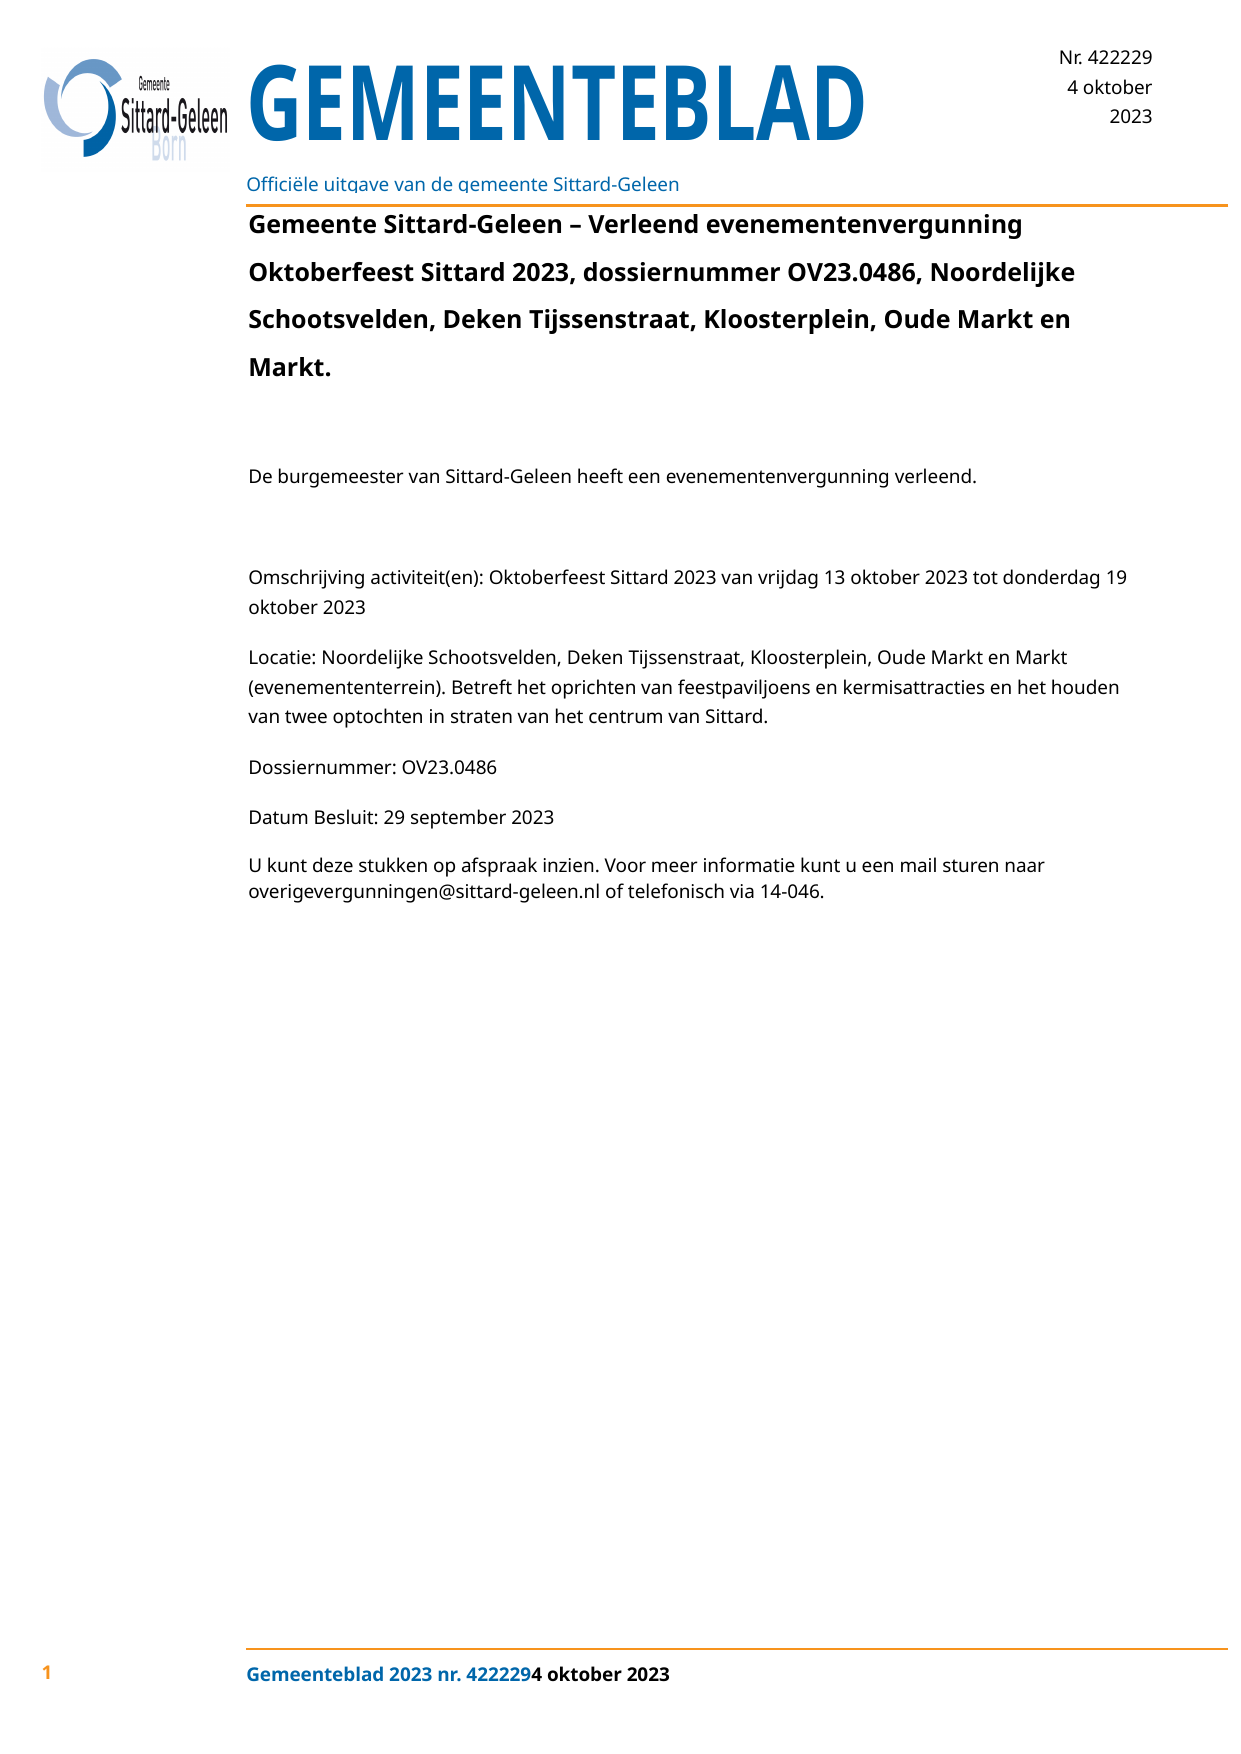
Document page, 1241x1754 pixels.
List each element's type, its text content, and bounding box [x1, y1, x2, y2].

text U kunt deze stukken op afspraak inzien. Voor meer informatie kunt u een mail sturen naar overigevergunningen@sittard-geleen.nl of telefonisch via 14-046. [248, 852, 1152, 904]
text Locatie: Noordelijke Schootsvelden, Deken Tijssenstraat, Kloosterplein, Oude Markt en Markt (evenemententerrein). Betreft het oprichten van feestpaviljoens en kermisattracties en het houden van twee optochten in straten van het centrum van Sittard. [248, 644, 1152, 729]
text Omschrijving activiteit(en): Oktoberfeest Sittard 2023 van vrijdag 13 oktober 2023 tot donderdag 19 oktober 2023 [248, 564, 1152, 620]
text Dossiernummer: OV23.0486 [248, 754, 1152, 780]
text De burgemeester van Sittard-Geleen heeft een evenementenvergunning verleend. [248, 463, 1152, 489]
text Datum Besluit: 29 september 2023 [248, 804, 1152, 830]
text Gemeente Sittard-Geleen – Verleend evenementenvergunning Oktoberfeest Sittard 2023, dossiernummer OV23.0486, Noordelijke Schootsvelden, Deken Tijssenstraat, Kloosterplein, Oude Markt en Markt. [248, 207, 1152, 384]
picture [41, 47, 231, 172]
